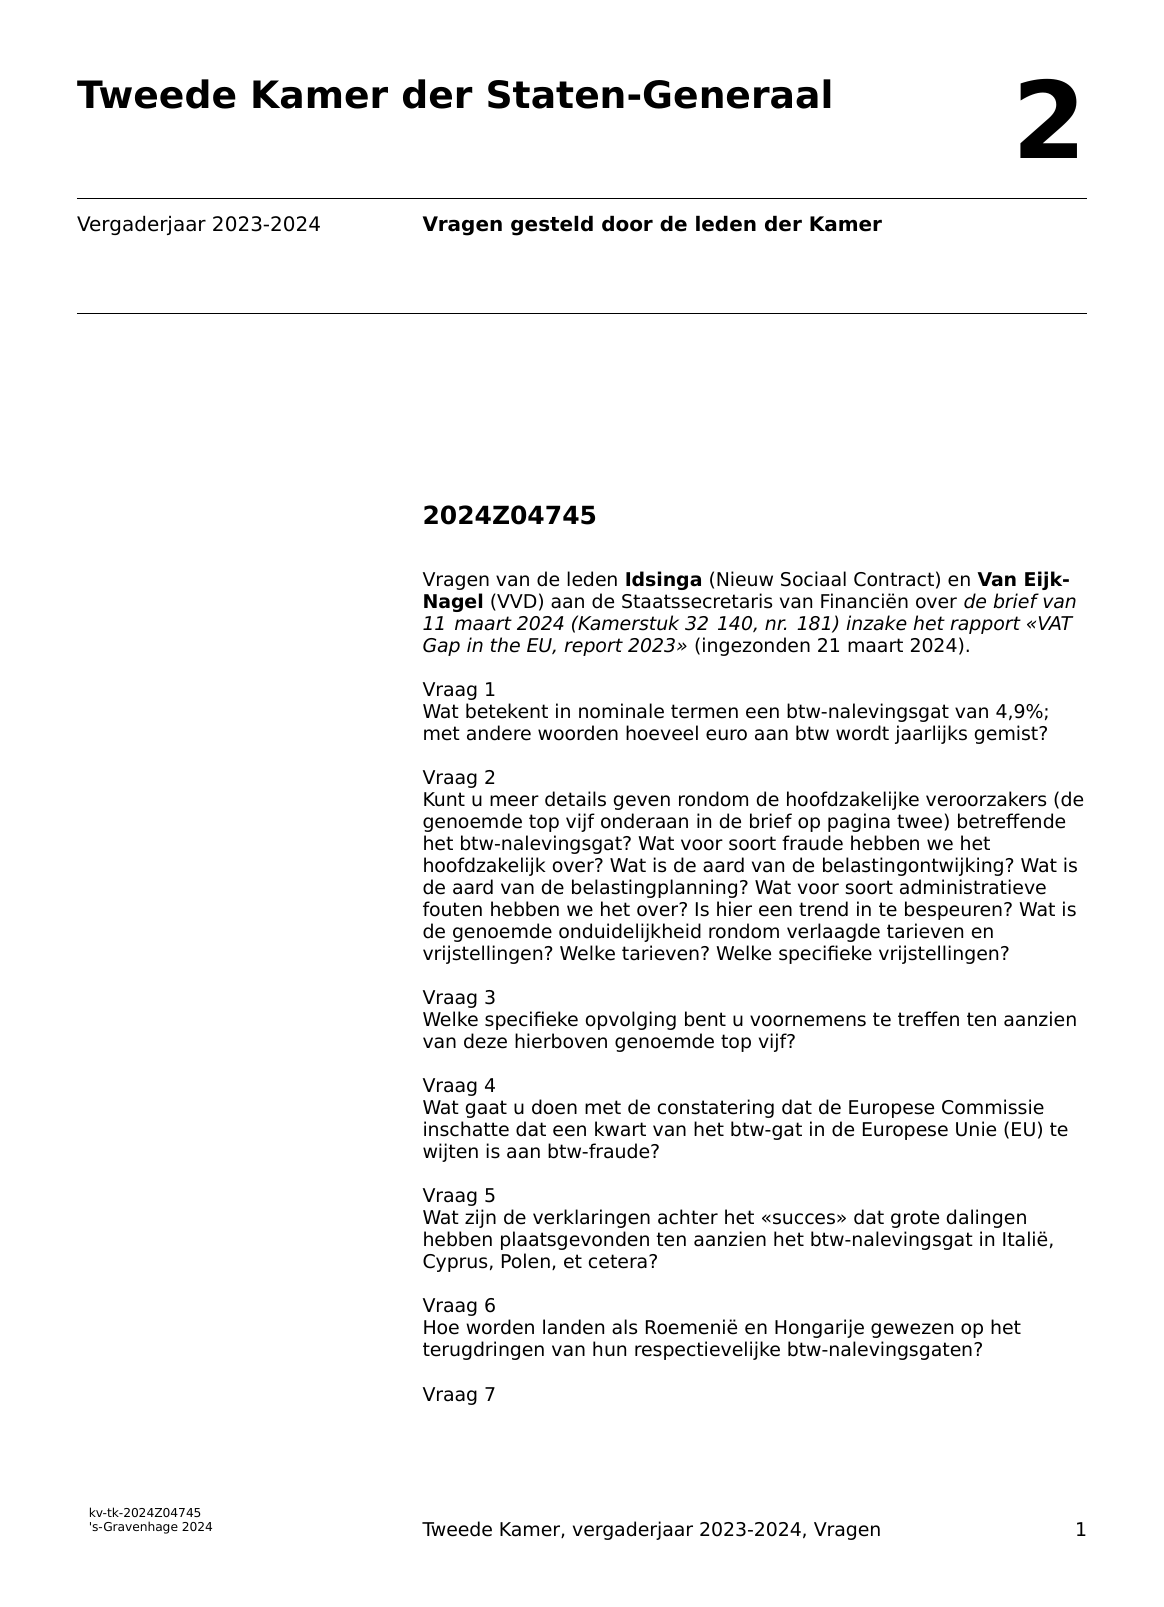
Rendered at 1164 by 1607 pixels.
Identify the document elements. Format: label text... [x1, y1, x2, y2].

text Kunt u meer details geven rondom de hoofdzakelijke veroorzakers (de genoemde top vijf onderaan in de brief op pagina twee) betreffende het btw-nalevingsgat? Wat voor soort fraude hebben we het hoofdzakelijk over? Wat is de aard van de belastingontwijking? Wat is de aard van de belastingplanning? Wat voor soort administratieve fouten hebben we het over? Is hier een trend in te bespeuren? Wat is de genoemde onduidelijkheid rondom verlaagde tarieven en vrijstellingen? Welke tarieven? Welke specifieke vrijstellingen? [422, 789, 1087, 965]
table_header Tweede Kamer der Staten-Generaal [77, 59, 886, 198]
text 's-Gravenhage 2024 [88, 1520, 323, 1534]
text Wat zijn de verklaringen achter het «succes» dat grote dalingen hebben plaatsgevonden ten aanzien het btw-nalevingsgat in Italië, Cyprus, Polen, et cetera? [422, 1207, 1087, 1273]
text Vraag 7 [422, 1383, 1087, 1405]
table_header 2 [886, 59, 1087, 198]
text Vraag 4 [422, 1075, 1087, 1097]
table_cell Vergaderjaar 2023-2024 [77, 199, 422, 313]
text 2024Z04745 [422, 501, 1087, 531]
text Wat betekent in nominale termen een btw-nalevingsgat van 4,9%; met andere woorden hoeveel euro aan btw wordt jaarlijks gemist? [422, 701, 1087, 745]
table_cell Vragen gesteld door de leden der Kamer [422, 199, 1087, 313]
text Vraag 6 [422, 1295, 1087, 1317]
text Welke specifieke opvolging bent u voornemens te treffen ten aanzien van deze hierboven genoemde top vijf? [422, 1009, 1087, 1053]
text Vragen van de leden Idsinga (Nieuw Sociaal Contract) en Van Eijk-Nagel (VVD) aan de Staatssecretaris van Financiën over de brief van 11 maart 2024 (Kamerstuk 32 140, nr. 181) inzake het rapport «VAT Gap in the EU, report 2023» (ingezonden 21 maart 2024). [422, 569, 1087, 657]
text Vraag 2 [422, 767, 1087, 789]
text kv-tk-2024Z04745 [88, 1506, 323, 1520]
text Vraag 1 [422, 679, 1087, 701]
text Wat gaat u doen met de constatering dat de Europese Commissie inschatte dat een kwart van het btw-gat in de Europese Unie (EU) te wijten is aan btw-fraude? [422, 1097, 1087, 1163]
text Hoe worden landen als Roemenië en Hongarije gewezen op het terugdringen van hun respectievelijke btw-nalevingsgaten? [422, 1317, 1087, 1361]
text Vraag 5 [422, 1185, 1087, 1207]
text Vraag 3 [422, 987, 1087, 1009]
